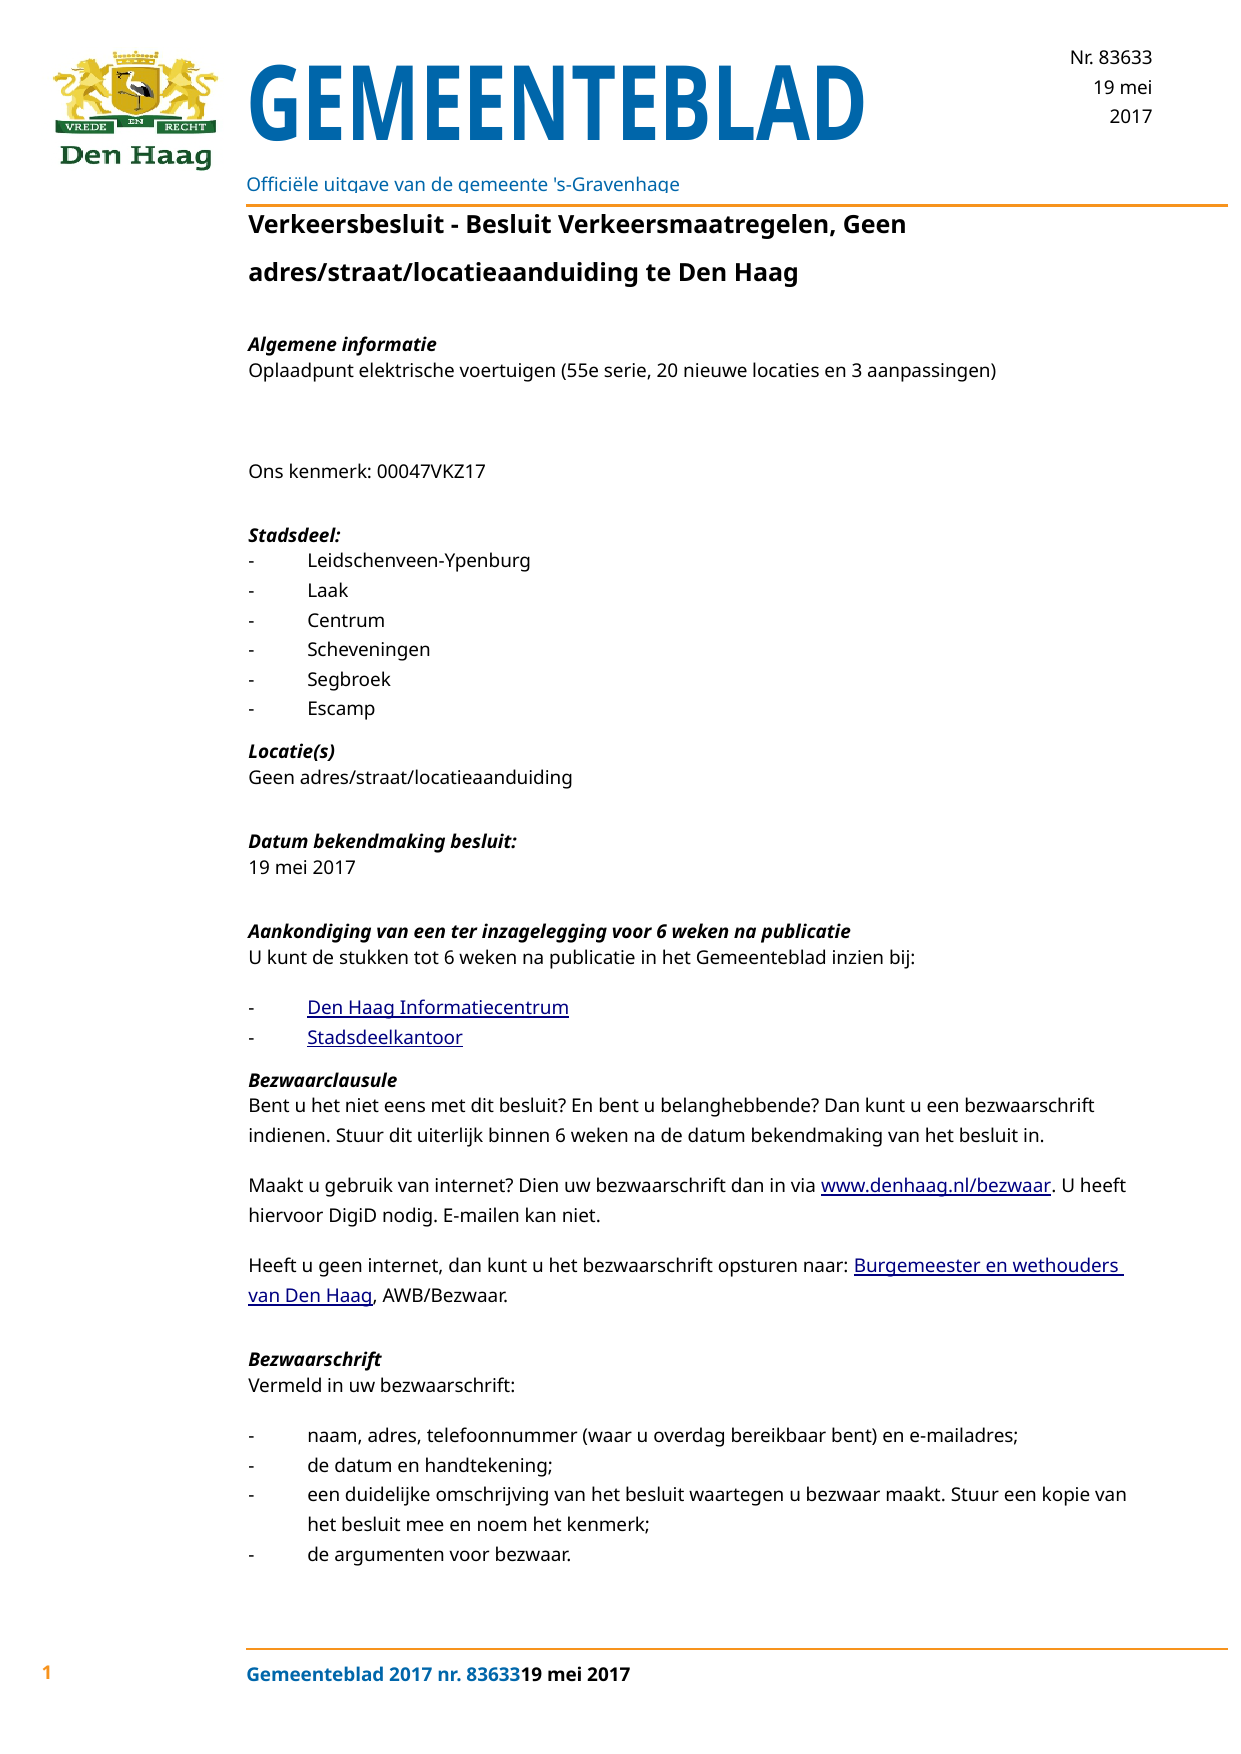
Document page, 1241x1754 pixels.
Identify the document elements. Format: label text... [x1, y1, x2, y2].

list Centrum [248, 607, 1152, 633]
text Bezwaarclausule [248, 1067, 1152, 1093]
text Geen adres/straat/locatieaanduiding [248, 764, 1152, 790]
list Den Haag Informatiecentrum [248, 994, 1152, 1020]
text Locatie(s) [248, 739, 1152, 764]
text Verkeersbesluit - Besluit Verkeersmaatregelen, Geen adres/straat/locatieaanduiding te Den Haag [248, 207, 1152, 288]
text Ons kenmerk: 00047VKZ17 [248, 458, 1152, 484]
list de datum en handtekening; [248, 1452, 1152, 1478]
text Vermeld in uw bezwaarschrift: [248, 1372, 1152, 1398]
text 19 mei 2017 [248, 854, 1152, 880]
list Escamp [248, 696, 1152, 721]
list Stadsdeelkantoor [248, 1024, 1152, 1049]
text Maakt u gebruik van internet? Dien uw bezwaarschrift dan in via www.denhaag.nl/bezwaar. U heeft hiervoor DigiD nodig. E-mailen kan niet. [248, 1173, 1152, 1228]
list Laak [248, 577, 1152, 603]
text Aankondiging van een ter inzagelegging voor 6 weken na publicatie [248, 918, 1152, 944]
text Oplaadpunt elektrische voertuigen (55e serie, 20 nieuwe locaties en 3 aanpassingen) [248, 357, 1152, 383]
text U kunt de stukken tot 6 weken na publicatie in het Gemeenteblad inzien bij: [248, 944, 1152, 969]
text Bezwaarschrift [248, 1346, 1152, 1372]
list de argumenten voor bezwaar. [248, 1541, 1152, 1566]
picture [41, 47, 231, 172]
list Segbroek [248, 666, 1152, 692]
text Algemene informatie [248, 331, 1152, 357]
text Stadsdeel: [248, 522, 1152, 548]
text Datum bekendmaking besluit: [248, 828, 1152, 854]
list Scheveningen [248, 636, 1152, 662]
list Leidschenveen-Ypenburg [248, 548, 1152, 573]
list naam, adres, telefoonnummer (waar u overdag bereikbaar bent) en e-mailadres; [248, 1422, 1152, 1448]
text Heeft u geen internet, dan kunt u het bezwaarschrift opsturen naar: Burgemeester en wethouders van Den Haag, AWB/Bezwaar. [248, 1253, 1152, 1308]
text Bent u het niet eens met dit besluit? En bent u belanghebbende? Dan kunt u een bezwaarschrift indienen. Stuur dit uiterlijk binnen 6 weken na de datum bekendmaking van het besluit in. [248, 1093, 1152, 1148]
list een duidelijke omschrijving van het besluit waartegen u bezwaar maakt. Stuur een kopie van het besluit mee en noem het kenmerk; [248, 1482, 1152, 1537]
